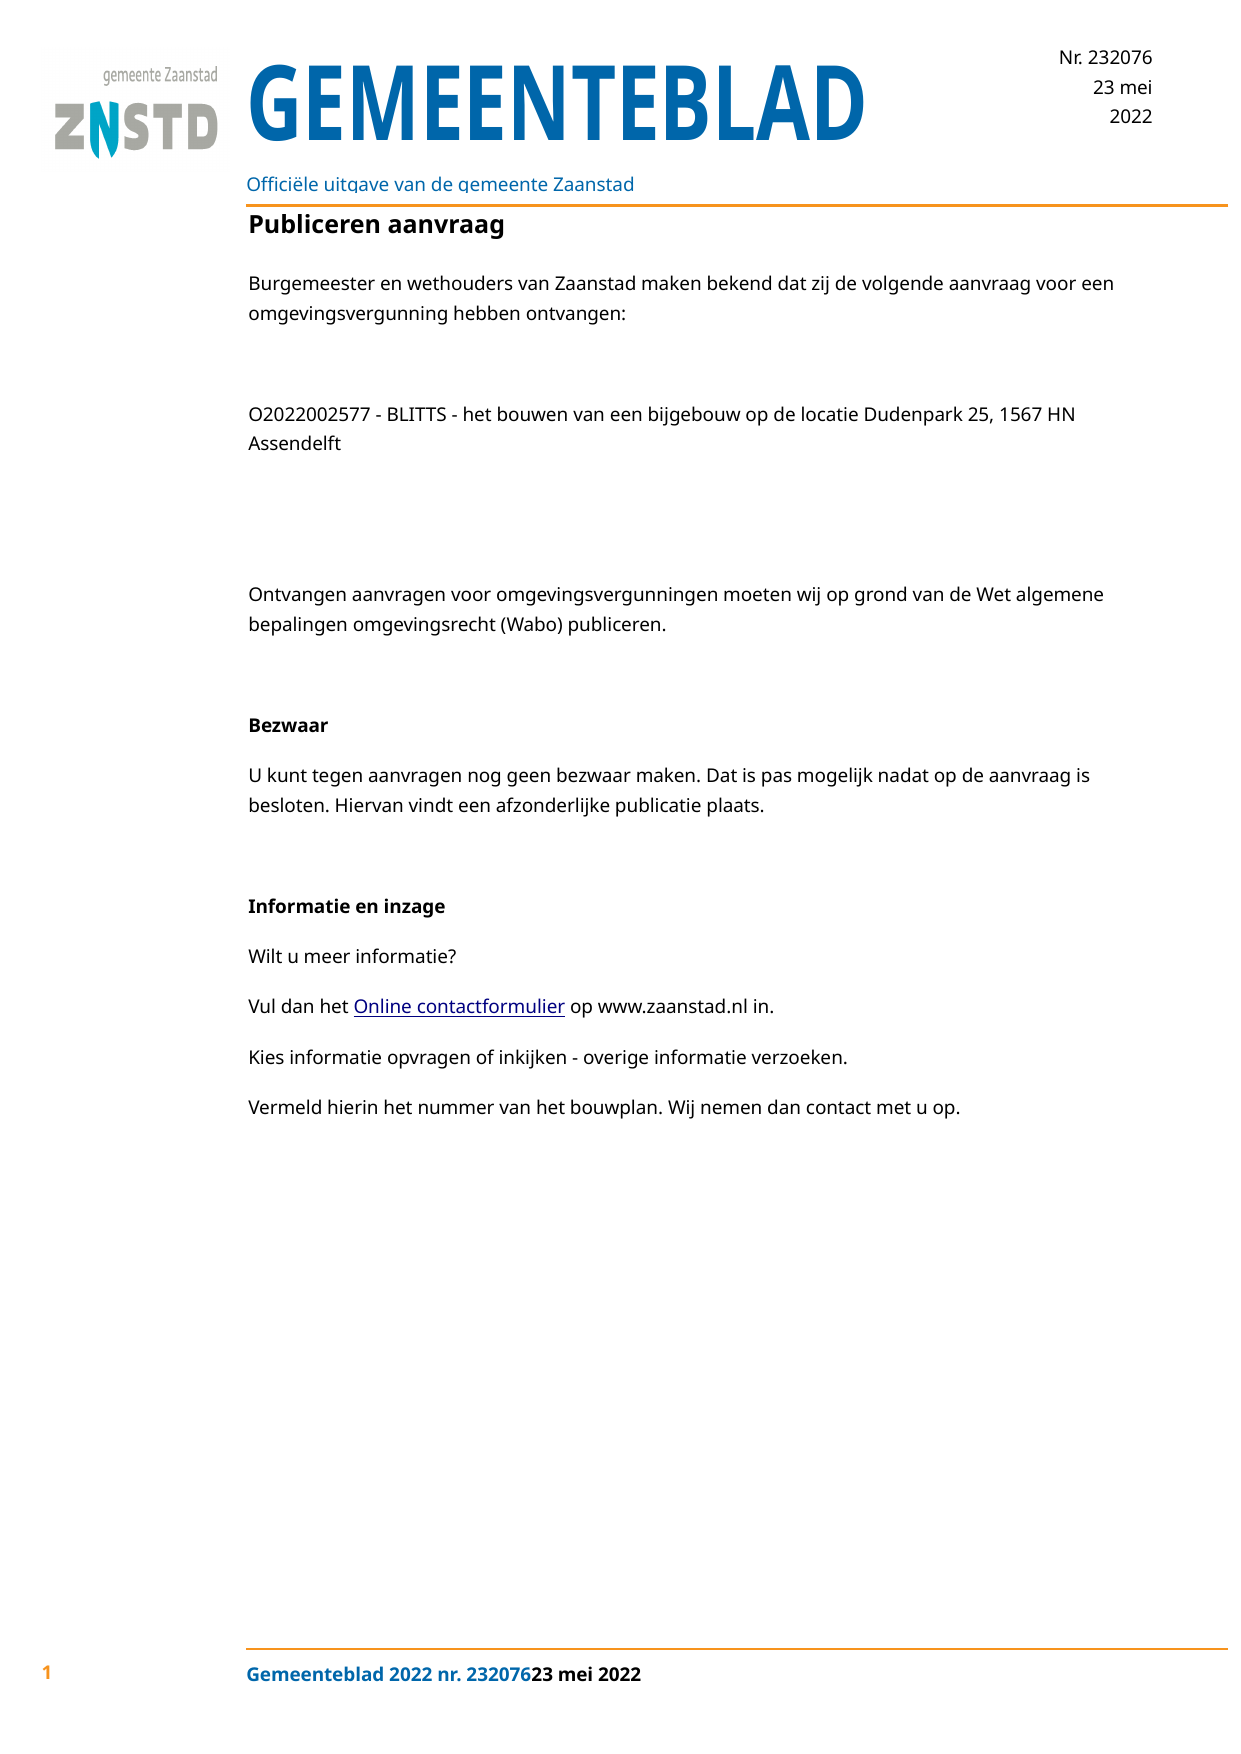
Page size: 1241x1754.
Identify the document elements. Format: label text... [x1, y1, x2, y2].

text Publiceren aanvraag [248, 207, 1152, 241]
text Wilt u meer informatie? [248, 943, 1152, 969]
text Bezwaar [248, 712, 1152, 738]
picture [41, 47, 231, 172]
text Vermeld hierin het nummer van het bouwplan. Wij nemen dan contact met u op. [248, 1094, 1152, 1120]
text Ontvangen aanvragen voor omgevingsvergunningen moeten wij op grond van de Wet algemene bepalingen omgevingsrecht (Wabo) publiceren. [248, 582, 1152, 637]
text Burgemeester en wethouders van Zaanstad maken bekend dat zij de volgende aanvraag voor een omgevingsvergunning hebben ontvangen: [248, 270, 1152, 326]
text Kies informatie opvragen of inkijken - overige informatie verzoeken. [248, 1044, 1152, 1070]
text Vul dan het Online contactformulier op www.zaanstad.nl in. [248, 994, 1152, 1019]
text U kunt tegen aanvragen nog geen bezwaar maken. Dat is pas mogelijk nadat op de aanvraag is besloten. Hiervan vindt een afzonderlijke publicatie plaats. [248, 762, 1152, 818]
text O2022002577 - BLITTS - het bouwen van een bijgebouw op de locatie Dudenpark 25, 1567 HN Assendelft [248, 401, 1152, 456]
text Informatie en inzage [248, 893, 1152, 918]
